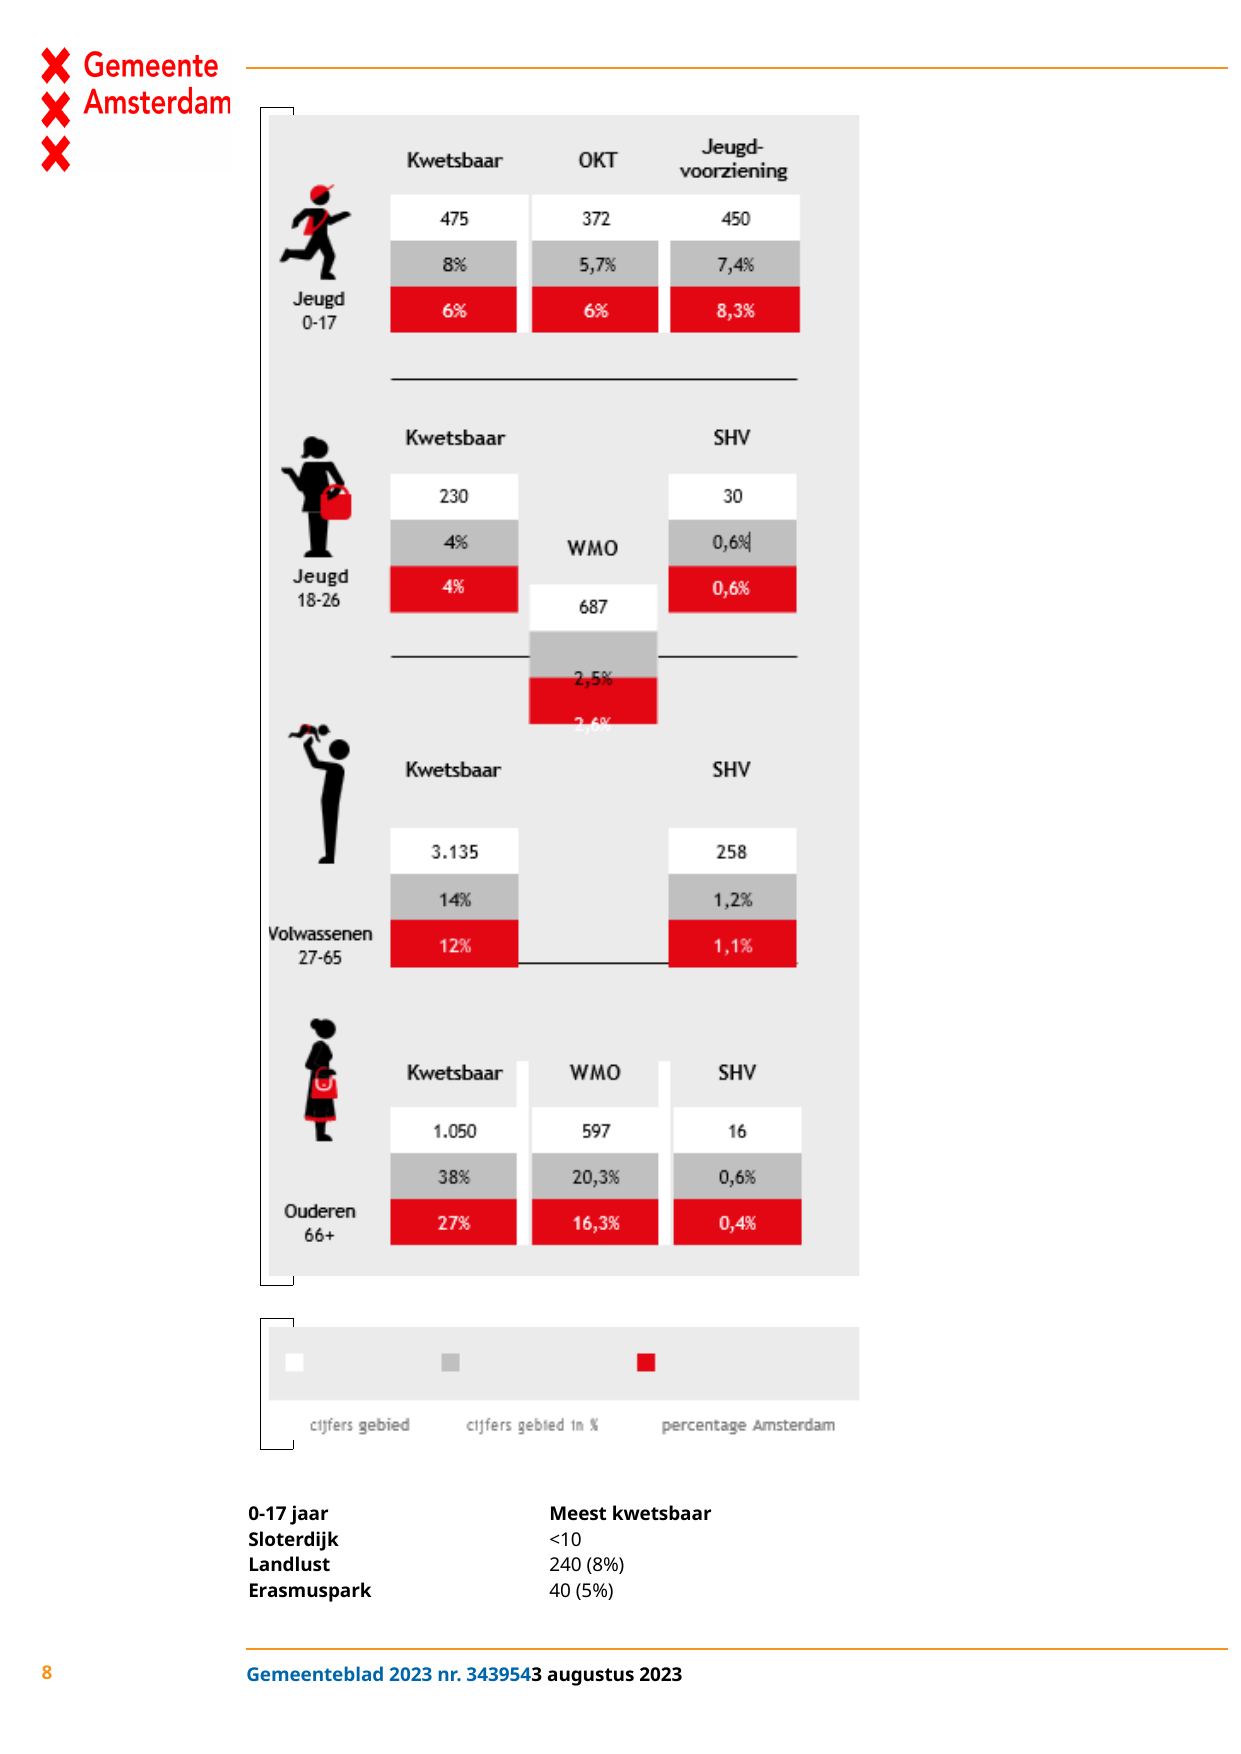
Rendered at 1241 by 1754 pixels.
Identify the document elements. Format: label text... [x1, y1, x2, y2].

picture [268, 115, 860, 1276]
table_header 0-17 jaar [248, 1500, 549, 1526]
table_cell [850, 1526, 1152, 1551]
table_cell Sloterdijk [248, 1526, 549, 1551]
table_cell Landlust [248, 1551, 549, 1577]
table_cell 240 (8%) [549, 1551, 850, 1577]
table_header Meest kwetsbaar [549, 1500, 850, 1526]
picture [41, 47, 231, 172]
table_cell [850, 1551, 1152, 1577]
picture [268, 1327, 860, 1440]
table_header [850, 1500, 1152, 1526]
table_cell Erasmuspark [248, 1577, 549, 1603]
table_cell 40 (5%) [549, 1577, 850, 1603]
table_cell [850, 1577, 1152, 1603]
table_cell <10 [549, 1526, 850, 1551]
